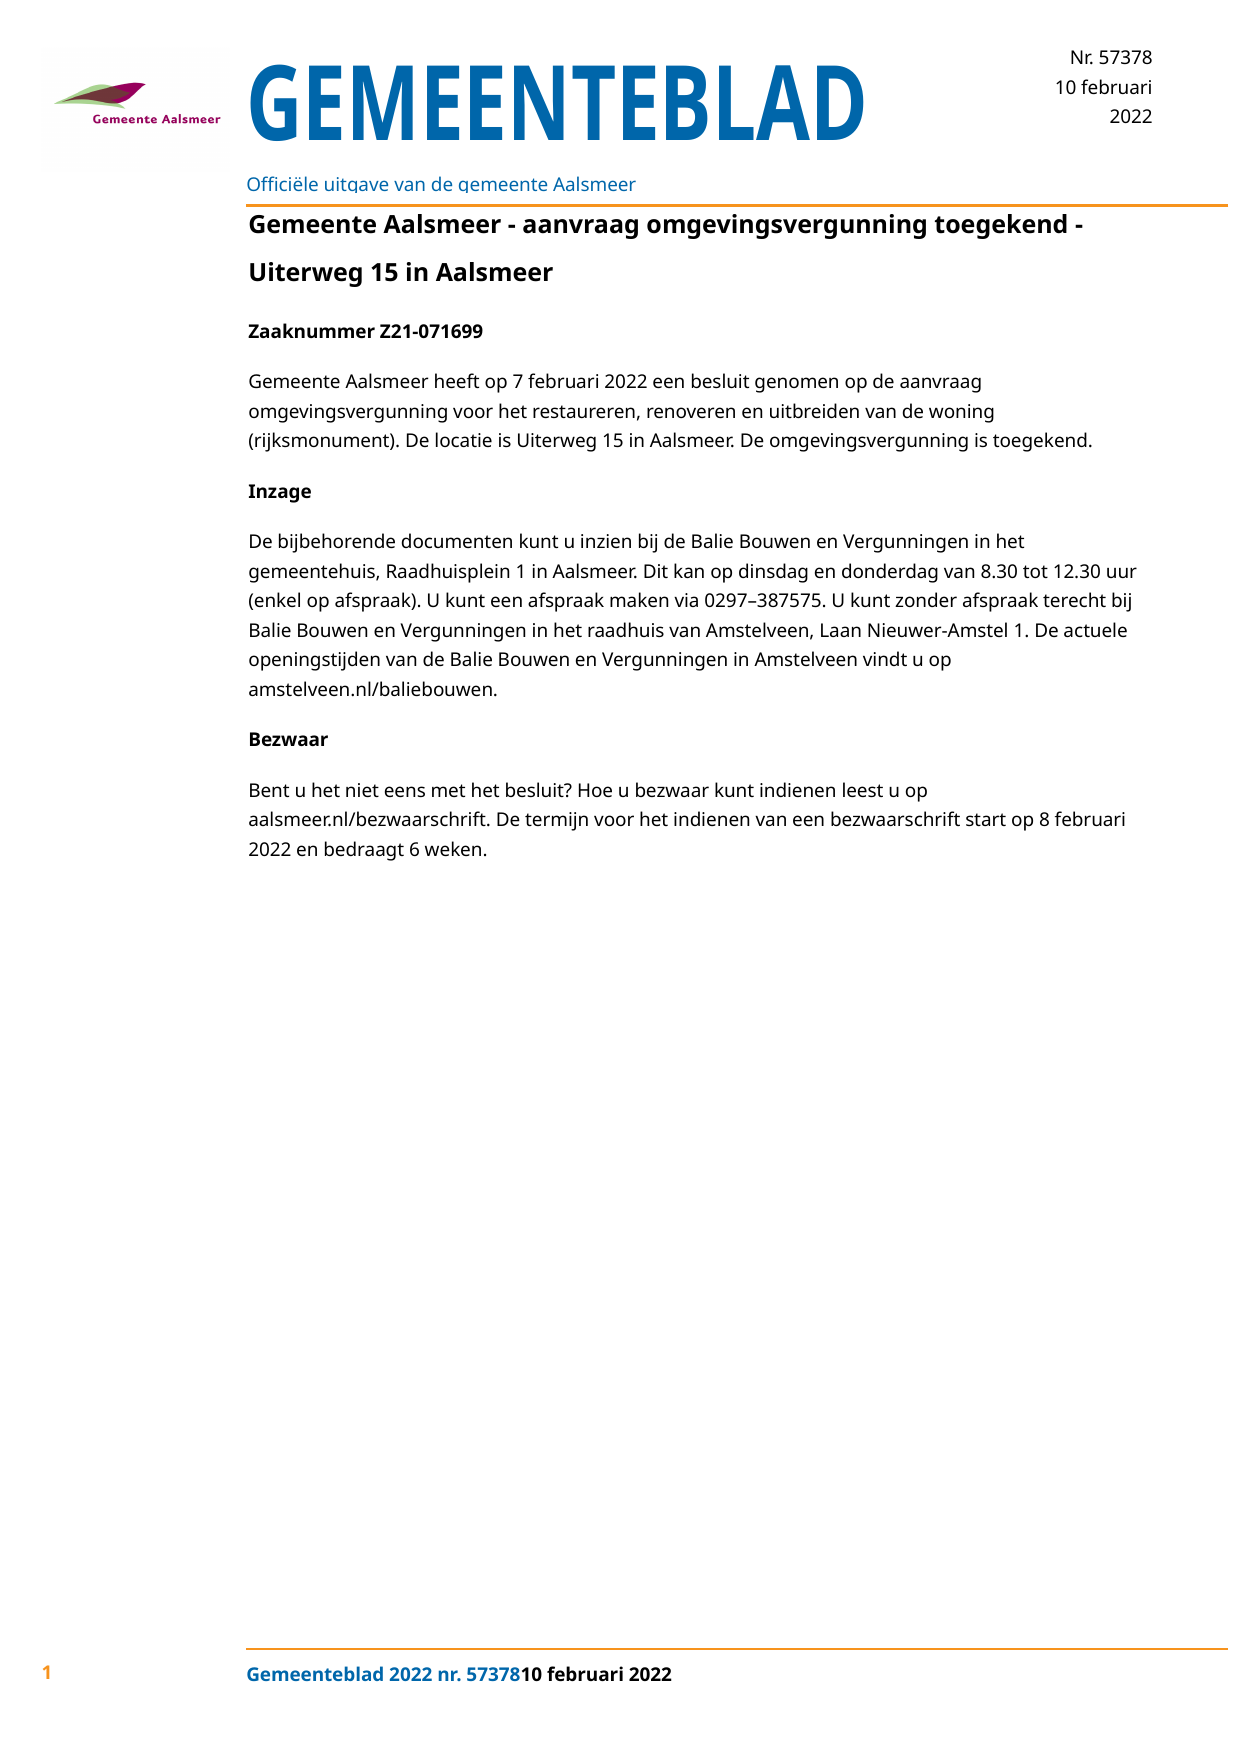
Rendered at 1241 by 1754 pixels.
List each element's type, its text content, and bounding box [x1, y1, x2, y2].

text Gemeente Aalsmeer heeft op 7 februari 2022 een besluit genomen op de aanvraag omgevingsvergunning voor het restaureren, renoveren en uitbreiden van de woning (rijksmonument). De locatie is Uiterweg 15 in Aalsmeer. De omgevingsvergunning is toegekend. [248, 368, 1152, 453]
picture [41, 47, 231, 172]
text Zaaknummer Z21-071699 [248, 318, 1152, 344]
text Gemeente Aalsmeer - aanvraag omgevingsvergunning toegekend - Uiterweg 15 in Aalsmeer [248, 207, 1152, 288]
text Bent u het niet eens met het besluit? Hoe u bezwaar kunt indienen leest u op aalsmeer.nl/bezwaarschrift. De termijn voor het indienen van een bezwaarschrift start op 8 februari 2022 en bedraagt 6 weken. [248, 777, 1152, 862]
text Bezwaar [248, 727, 1152, 752]
text Inzage [248, 478, 1152, 504]
text De bijbehorende documenten kunt u inzien bij de Balie Bouwen en Vergunningen in het gemeentehuis, Raadhuisplein 1 in Aalsmeer. Dit kan op dinsdag en donderdag van 8.30 tot 12.30 uur (enkel op afspraak). U kunt een afspraak maken via 0297–387575. U kunt zonder afspraak terecht bij Balie Bouwen en Vergunningen in het raadhuis van Amstelveen, Laan Nieuwer-Amstel 1. De actuele openingstijden van de Balie Bouwen en Vergunningen in Amstelveen vindt u op amstelveen.nl/baliebouwen. [248, 528, 1152, 702]
